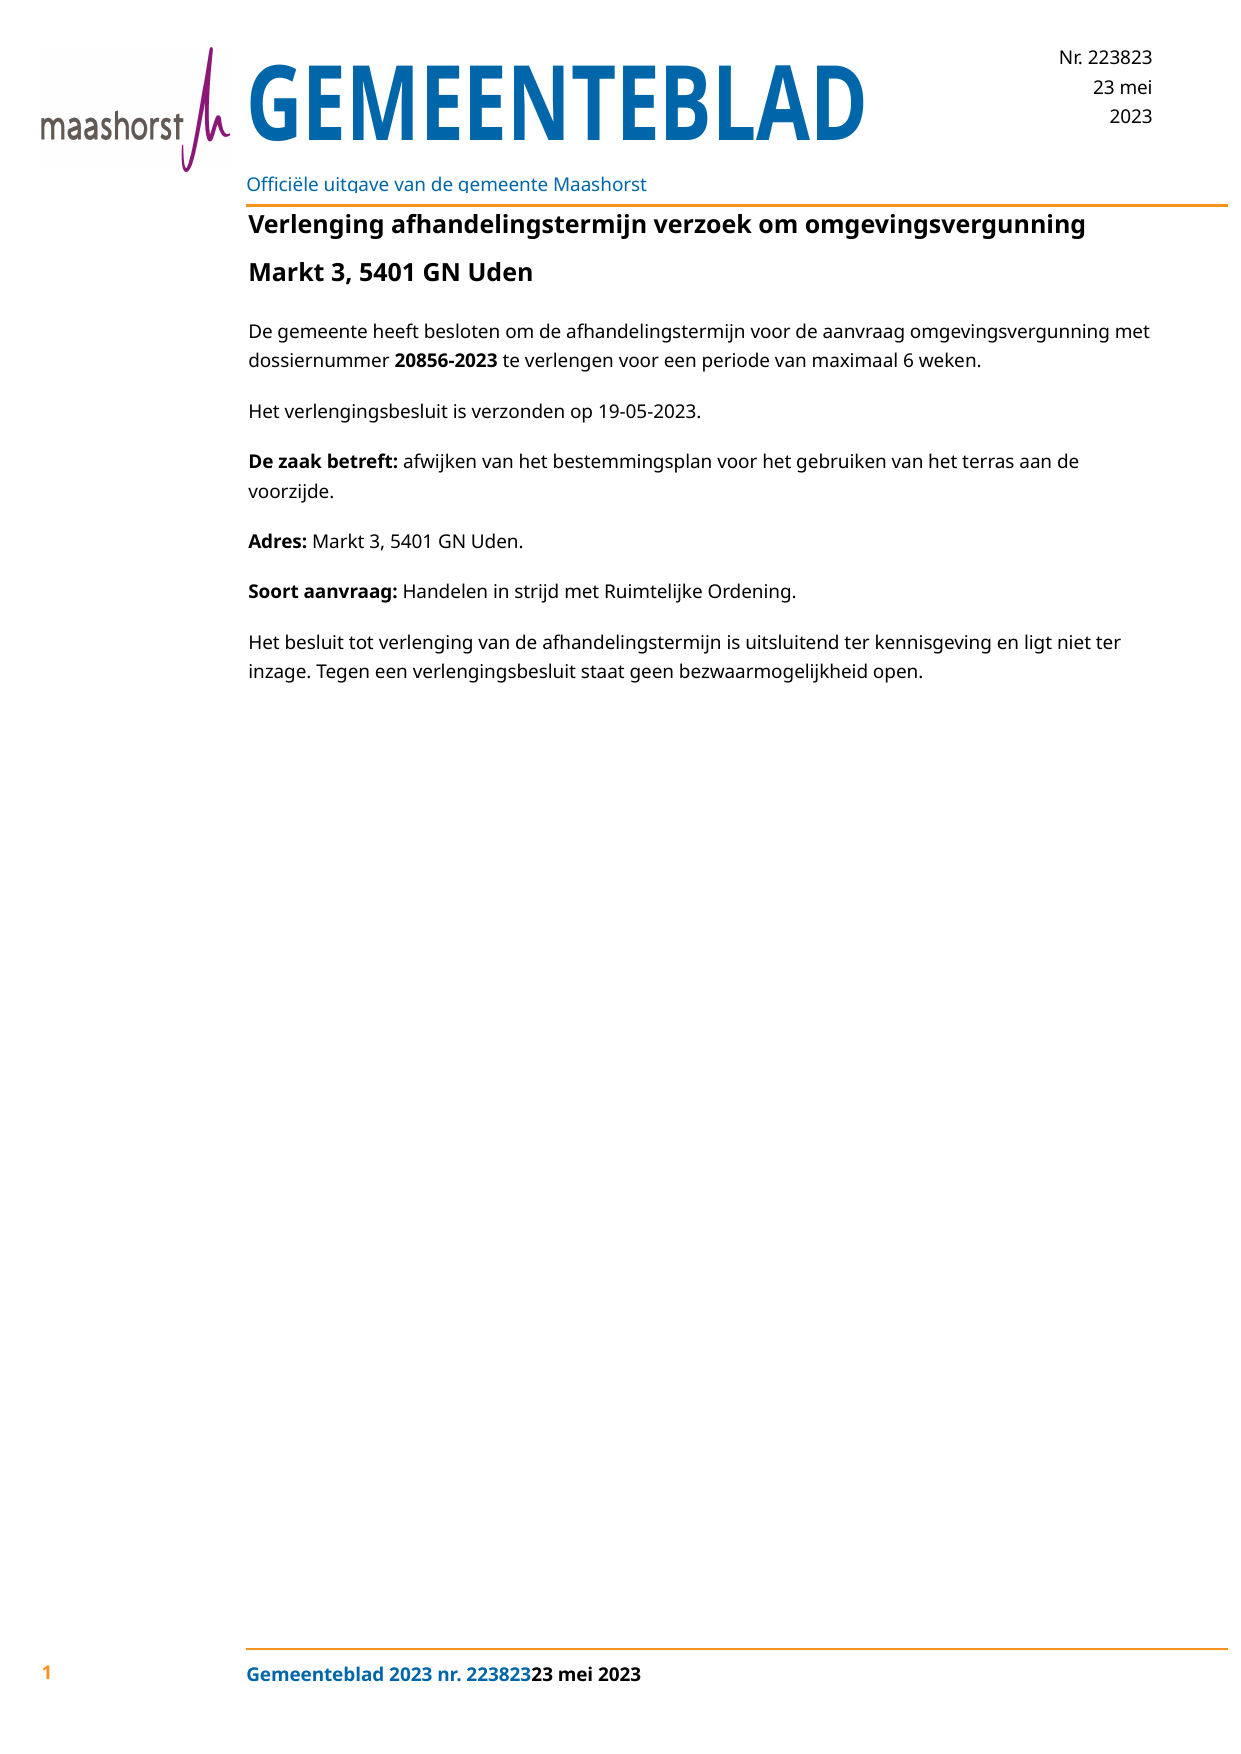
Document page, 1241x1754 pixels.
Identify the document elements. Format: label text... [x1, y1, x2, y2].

text Verlenging afhandelingstermijn verzoek om omgevingsvergunning Markt 3, 5401 GN Uden [248, 207, 1152, 288]
text Soort aanvraag: Handelen in strijd met Ruimtelijke Ordening. [248, 579, 1152, 604]
text De gemeente heeft besloten om de afhandelingstermijn voor de aanvraag omgevingsvergunning met dossiernummer 20856-2023 te verlengen voor een periode van maximaal 6 weken. [248, 318, 1152, 373]
picture [41, 47, 231, 172]
text Het verlengingsbesluit is verzonden op 19-05-2023. [248, 398, 1152, 424]
text Het besluit tot verlenging van de afhandelingstermijn is uitsluitend ter kennisgeving en ligt niet ter inzage. Tegen een verlengingsbesluit staat geen bezwaarmogelijkheid open. [248, 629, 1152, 684]
text Adres: Markt 3, 5401 GN Uden. [248, 528, 1152, 554]
text De zaak betreft: afwijken van het bestemmingsplan voor het gebruiken van het terras aan de voorzijde. [248, 448, 1152, 504]
